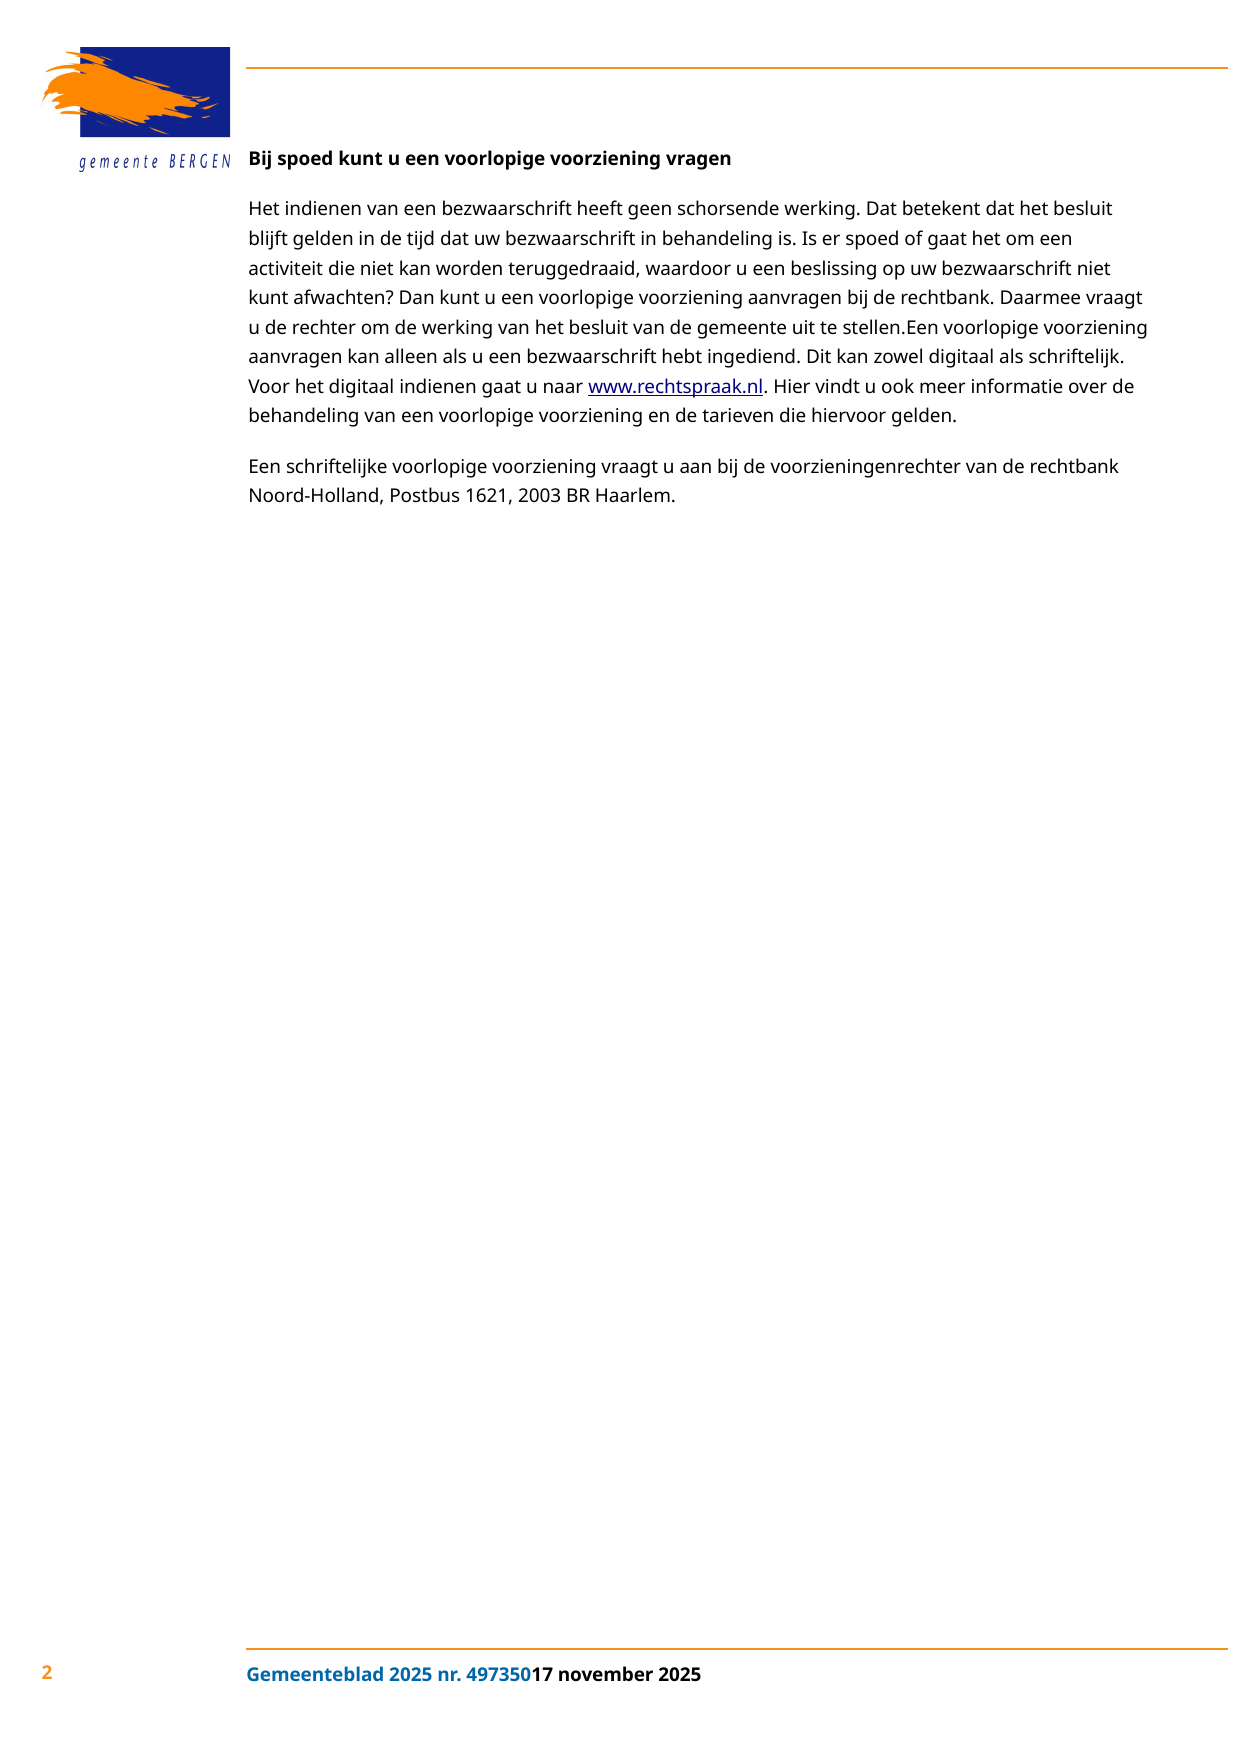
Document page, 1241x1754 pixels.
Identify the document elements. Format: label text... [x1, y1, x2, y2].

text Het indienen van een bezwaarschrift heeft geen schorsende werking. Dat betekent dat het besluit blijft gelden in de tijd dat uw bezwaarschrift in behandeling is. Is er spoed of gaat het om een activiteit die niet kan worden teruggedraaid, waardoor u een beslissing op uw bezwaarschrift niet kunt afwachten? Dan kunt u een voorlopige voorziening aanvragen bij de rechtbank. Daarmee vraagt u de rechter om de werking van het besluit van de gemeente uit te stellen.Een voorlopige voorziening aanvragen kan alleen als u een bezwaarschrift hebt ingediend. Dit kan zowel digitaal als schriftelijk. Voor het digitaal indienen gaat u naar www.rechtspraak.nl. Hier vindt u ook meer informatie over de behandeling van een voorlopige voorziening en de tarieven die hiervoor gelden. [248, 196, 1152, 428]
text Een schriftelijke voorlopige voorziening vraagt u aan bij de voorzieningenrechter van de rechtbank Noord-Holland, Postbus 1621, 2003 BR Haarlem. [248, 453, 1152, 508]
picture [41, 47, 231, 172]
text Bij spoed kunt u een voorlopige voorziening vragen [248, 145, 1152, 171]
